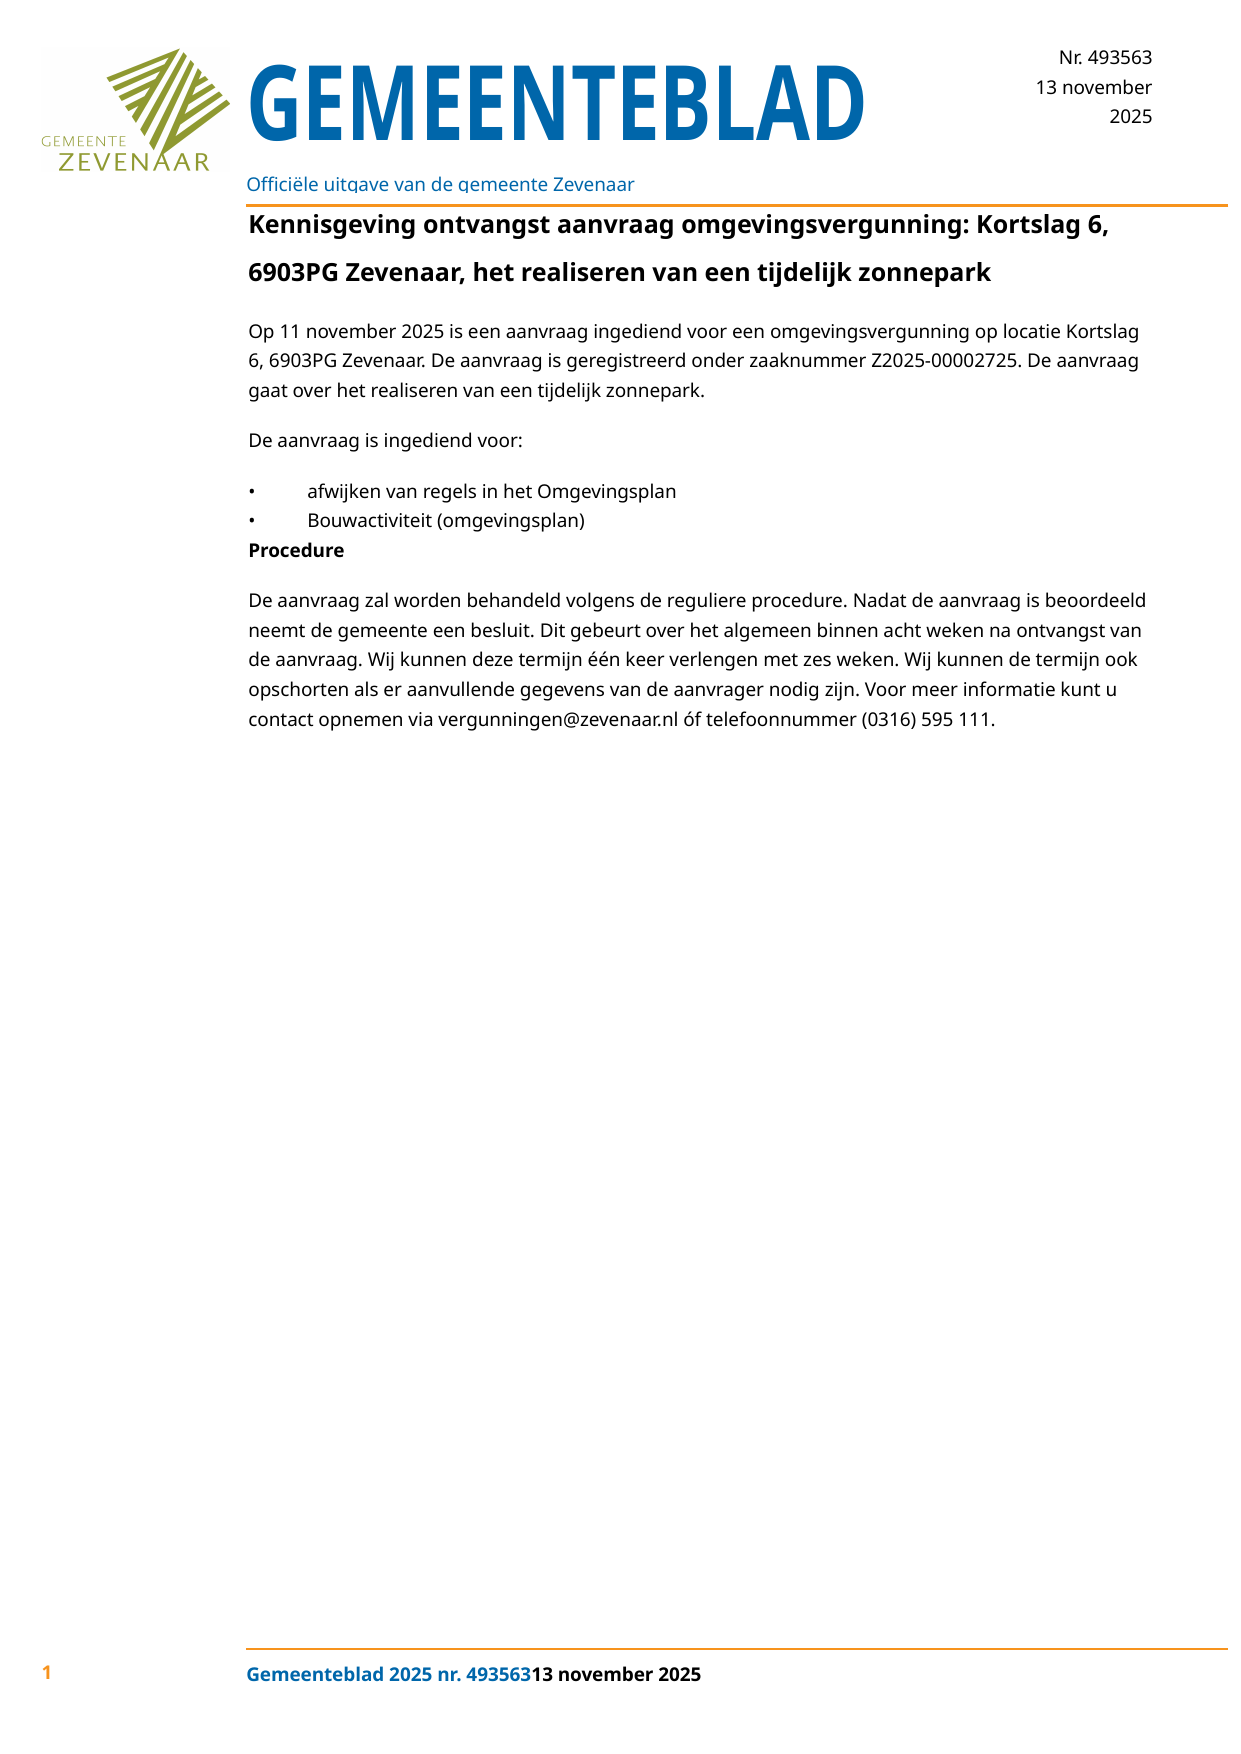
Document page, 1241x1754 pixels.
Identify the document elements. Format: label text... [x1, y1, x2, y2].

text Procedure [248, 537, 1152, 563]
text De aanvraag zal worden behandeld volgens de reguliere procedure. Nadat de aanvraag is beoordeeld neemt de gemeente een besluit. Dit gebeurt over het algemeen binnen acht weken na ontvangst van de aanvraag. Wij kunnen deze termijn één keer verlengen met zes weken. Wij kunnen de termijn ook opschorten als er aanvullende gegevens van de aanvrager nodig zijn. Voor meer informatie kunt u contact opnemen via vergunningen@zevenaar.nl óf telefoonnummer (0316) 595 111. [248, 587, 1152, 732]
text De aanvraag is ingediend voor: [248, 427, 1152, 453]
list afwijken van regels in het Omgevingsplan [248, 478, 1152, 504]
list Bouwactiviteit (omgevingsplan) [248, 507, 1152, 533]
text Op 11 november 2025 is een aanvraag ingediend voor een omgevingsvergunning op locatie Kortslag 6, 6903PG Zevenaar. De aanvraag is geregistreerd onder zaaknummer Z2025-00002725. De aanvraag gaat over het realiseren van een tijdelijk zonnepark. [248, 318, 1152, 403]
picture [41, 47, 231, 172]
text Kennisgeving ontvangst aanvraag omgevingsvergunning: Kortslag 6, 6903PG Zevenaar, het realiseren van een tijdelijk zonnepark [248, 207, 1152, 288]
